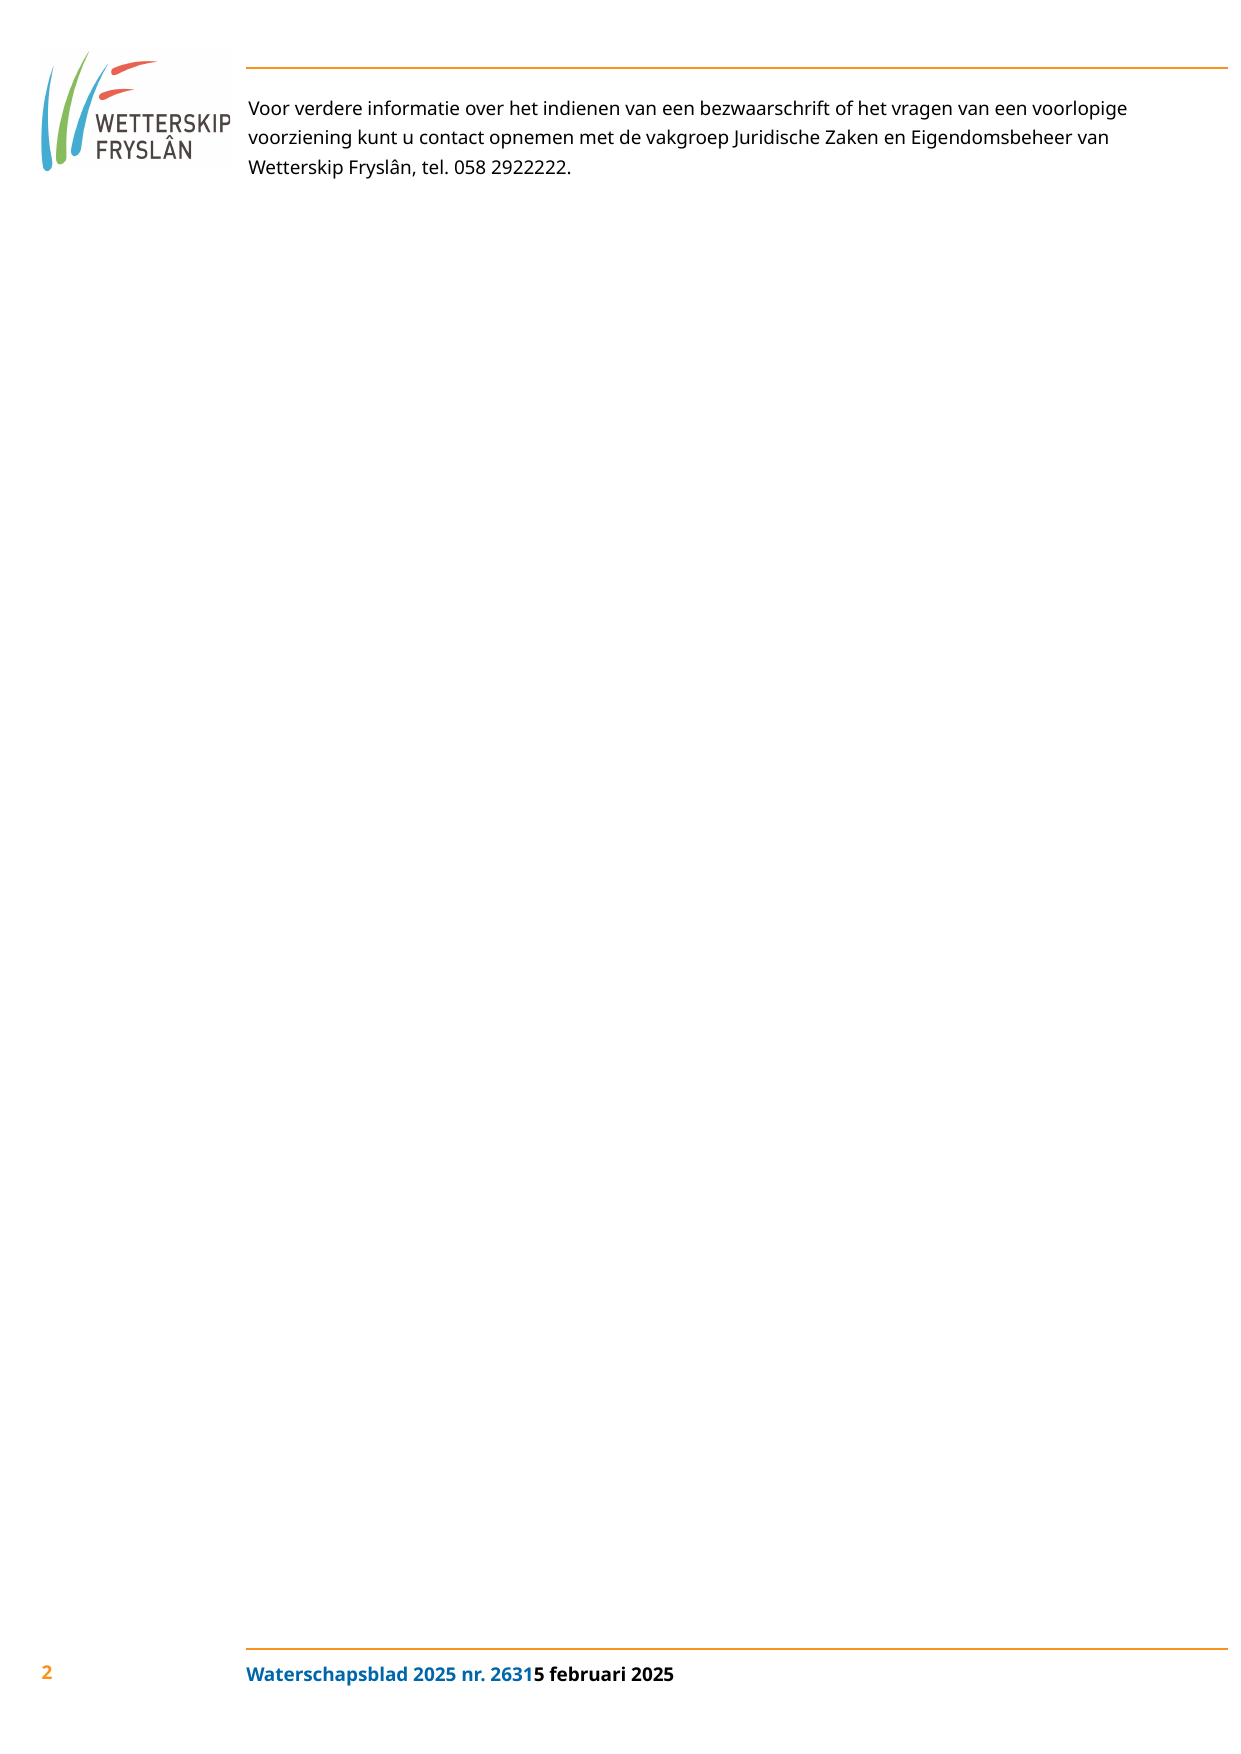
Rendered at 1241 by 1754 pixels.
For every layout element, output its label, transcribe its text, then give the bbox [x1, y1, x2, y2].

picture [41, 47, 231, 172]
text Voor verdere informatie over het indienen van een bezwaarschrift of het vragen van een voorlopige voorziening kunt u contact opnemen met de vakgroep Juridische Zaken en Eigendomsbeheer van Wetterskip Fryslân, tel. 058 2922222. [248, 95, 1152, 180]
